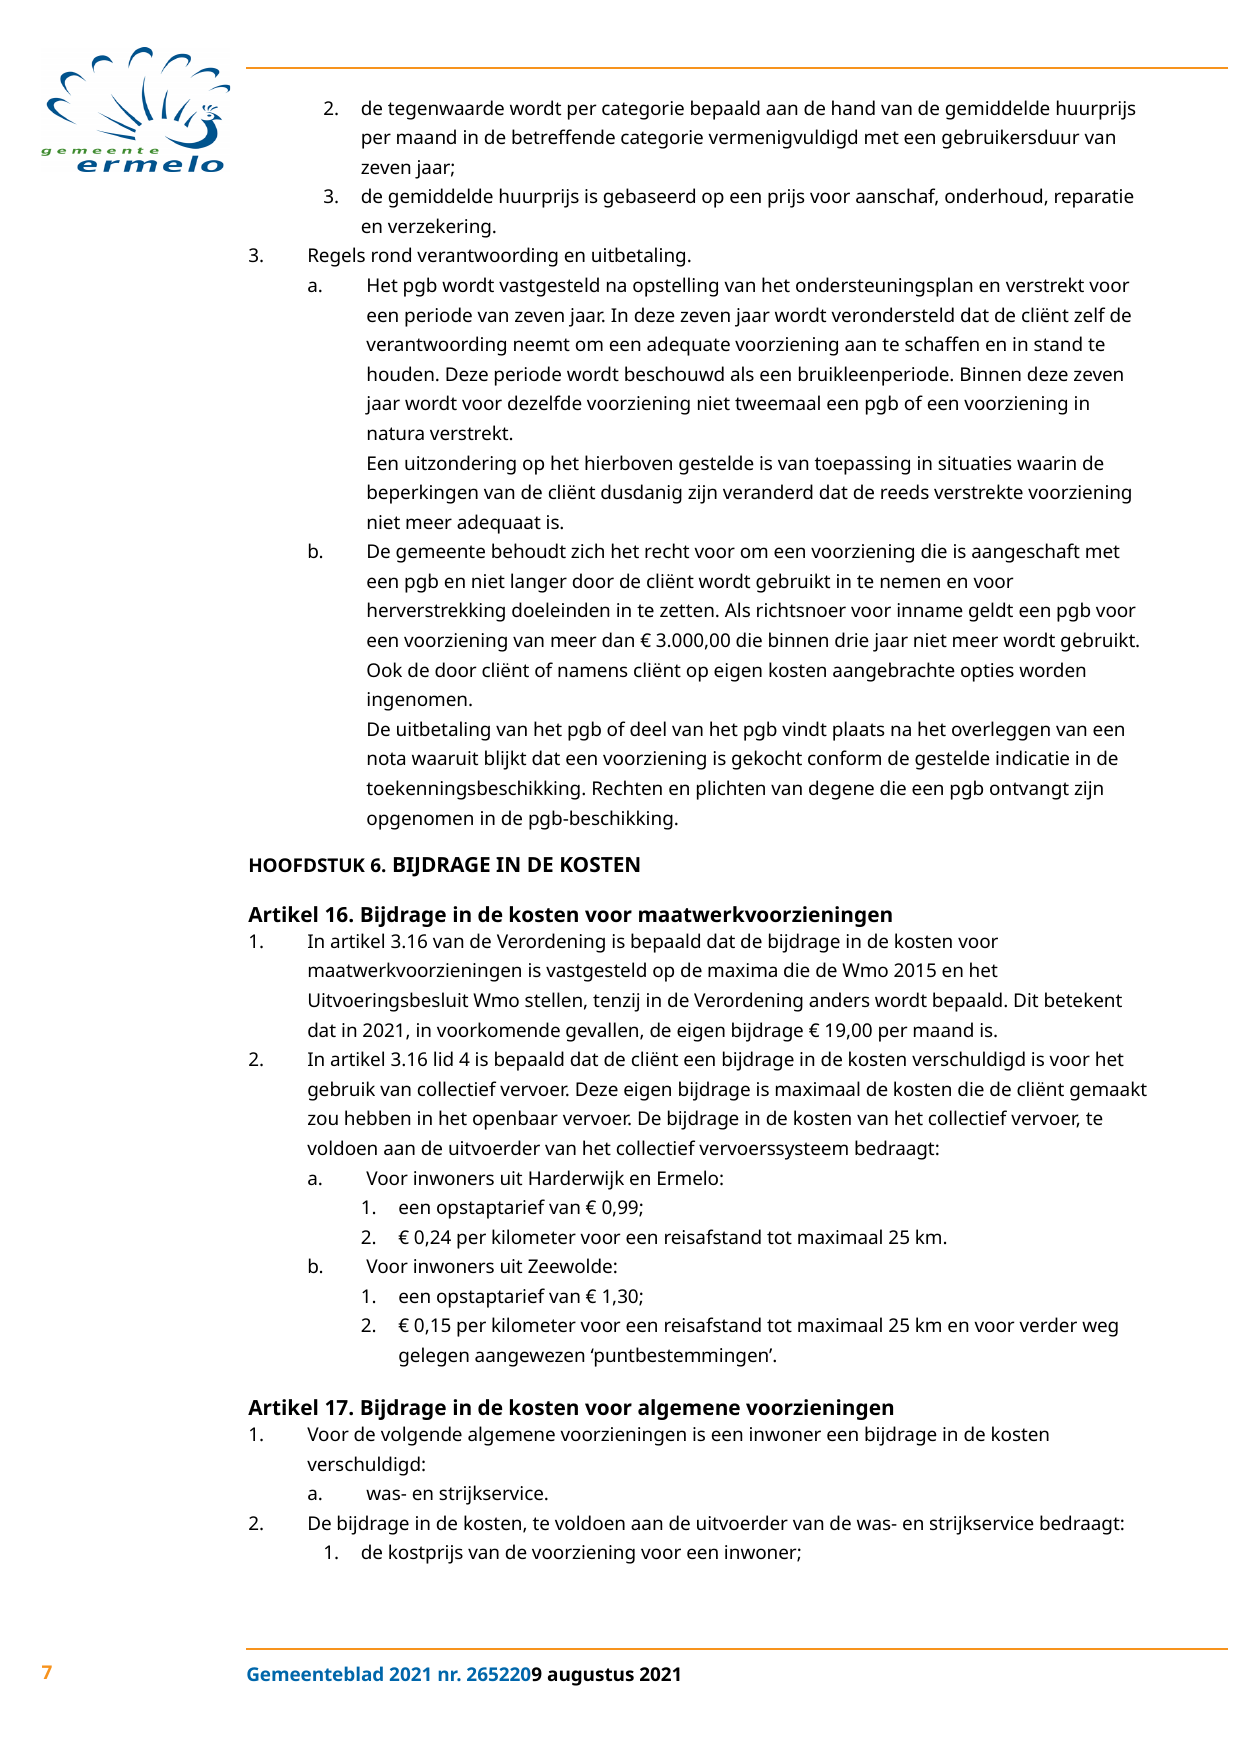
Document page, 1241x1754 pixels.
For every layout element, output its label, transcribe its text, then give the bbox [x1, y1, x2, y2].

text Artikel 16. Bijdrage in de kosten voor maatwerkvoorzieningen [248, 900, 1152, 928]
list In artikel 3.16 van de Verordening is bepaald dat de bijdrage in de kosten voor maatwerkvoorzieningen is vastgesteld op de maxima die de Wmo 2015 en het Uitvoeringsbesluit Wmo stellen, tenzij in de Verordening anders wordt bepaald. Dit betekent dat in 2021, in voorkomende gevallen, de eigen bijdrage € 19,00 per maand is. [248, 928, 1152, 1043]
picture [41, 47, 231, 172]
list De uitbetaling van het pgb of deel van het pgb vindt plaats na het overleggen van een nota waaruit blijkt dat een voorziening is gekocht conform de gestelde indicatie in de toekenningsbeschikking. Rechten en plichten van degene die een pgb ontvangt zijn opgenomen in de pgb-beschikking. [307, 716, 1152, 831]
list Het pgb wordt vastgesteld na opstelling van het ondersteuningsplan en verstrekt voor een periode van zeven jaar. In deze zeven jaar wordt verondersteld dat de cliënt zelf de verantwoording neemt om een adequate voorziening aan te schaffen en in stand te houden. Deze periode wordt beschouwd als een bruikleenperiode. Binnen deze zeven jaar wordt voor dezelfde voorziening niet tweemaal een pgb of een voorziening in natura verstrekt. [307, 272, 1152, 446]
list Een uitzondering op het hierboven gestelde is van toepassing in situaties waarin de beperkingen van de cliënt dusdanig zijn veranderd dat de reeds verstrekte voorziening niet meer adequaat is. [307, 450, 1152, 535]
list een opstaptarief van € 0,99; [361, 1194, 1152, 1220]
list Voor de volgende algemene voorzieningen is een inwoner een bijdrage in de kosten verschuldigd: [248, 1421, 1152, 1476]
list De bijdrage in de kosten, te voldoen aan de uitvoerder van de was- en strijkservice bedraagt: [248, 1510, 1152, 1536]
list een opstaptarief van € 1,30; [361, 1283, 1152, 1309]
list € 0,24 per kilometer voor een reisafstand tot maximaal 25 km. [361, 1224, 1152, 1250]
text HOOFDSTUK 6. BIJDRAGE IN DE KOSTEN [248, 850, 1152, 879]
text Artikel 17. Bijdrage in de kosten voor algemene voorzieningen [248, 1393, 1152, 1421]
list Voor inwoners uit Zeewolde: [307, 1253, 1152, 1279]
list de kostprijs van de voorziening voor een inwoner; [323, 1539, 1152, 1565]
list Voor inwoners uit Harderwijk en Ermelo: [307, 1165, 1152, 1191]
list In artikel 3.16 lid 4 is bepaald dat de cliënt een bijdrage in de kosten verschuldigd is voor het gebruik van collectief vervoer. Deze eigen bijdrage is maximaal de kosten die de cliënt gemaakt zou hebben in het openbaar vervoer. De bijdrage in de kosten van het collectief vervoer, te voldoen aan de uitvoerder van het collectief vervoerssysteem bedraagt: [248, 1046, 1152, 1161]
list De gemeente behoudt zich het recht voor om een voorziening die is aangeschaft met een pgb en niet langer door de cliënt wordt gebruikt in te nemen en voor herverstrekking doeleinden in te zetten. Als richtsnoer voor inname geldt een pgb voor een voorziening van meer dan € 3.000,00 die binnen drie jaar niet meer wordt gebruikt. Ook de door cliënt of namens cliënt op eigen kosten aangebrachte opties worden ingenomen. [307, 538, 1152, 712]
list was- en strijkservice. [307, 1480, 1152, 1506]
list € 0,15 per kilometer voor een reisafstand tot maximaal 25 km en voor verder weg gelegen aangewezen ‘puntbestemmingen’. [361, 1313, 1152, 1368]
list de tegenwaarde wordt per categorie bepaald aan de hand van de gemiddelde huurprijs per maand in de betreffende categorie vermenigvuldigd met een gebruikersduur van zeven jaar; [323, 95, 1152, 180]
list Regels rond verantwoording en uitbetaling. [248, 243, 1152, 268]
list de gemiddelde huurprijs is gebaseerd op een prijs voor aanschaf, onderhoud, reparatie en verzekering. [323, 183, 1152, 239]
